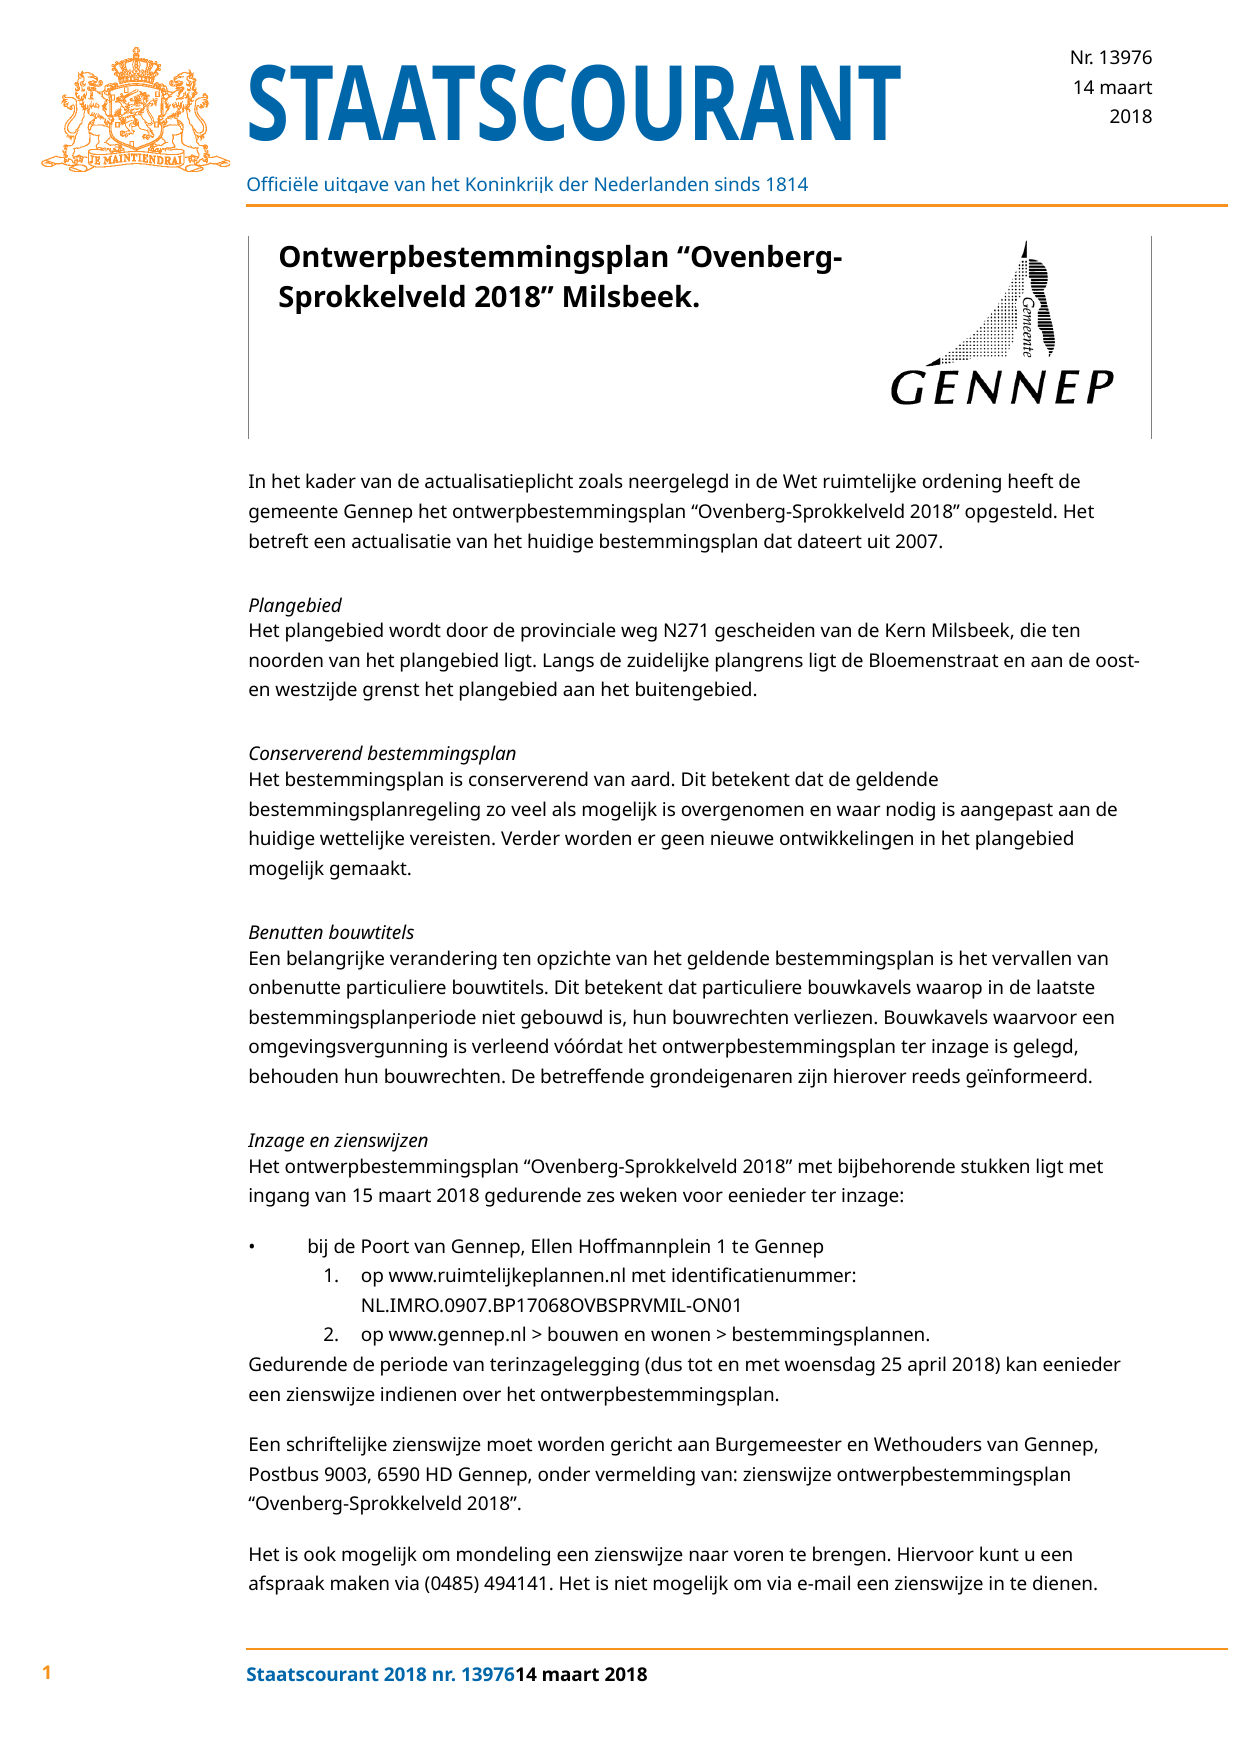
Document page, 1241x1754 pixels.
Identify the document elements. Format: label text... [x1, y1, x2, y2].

text Inzage en zienswijzen [248, 1127, 1152, 1153]
table_header [850, 236, 883, 413]
picture [883, 236, 1118, 414]
text Benutten bouwtitels [248, 919, 1152, 945]
text Plangebied [248, 592, 1152, 617]
text Een belangrijke verandering ten opzichte van het geldende bestemmingsplan is het vervallen van onbenutte particuliere bouwtitels. Dit betekent dat particuliere bouwkavels waarop in de laatste bestemmingsplanperiode niet gebouwd is, hun bouwrechten verliezen. Bouwkavels waarvoor een omgevingsvergunning is verleend vóórdat het ontwerpbestemmingsplan ter inzage is gelegd, behouden hun bouwrechten. De betreffende grondeigenaren zijn hierover reeds geïnformeerd. [248, 945, 1152, 1089]
list bij de Poort van Gennep, Ellen Hoffmannplein 1 te Gennep [248, 1233, 1152, 1258]
text Gedurende de periode van terinzagelegging (dus tot en met woensdag 25 april 2018) kan eenieder een zienswijze indienen over het ontwerpbestemmingsplan. [248, 1351, 1152, 1406]
table_header Ontwerpbestemmingsplan “Ovenberg-Sprokkelveld 2018” Milsbeek. [249, 236, 850, 439]
text Het is ook mogelijk om mondeling een zienswijze naar voren te brengen. Hiervoor kunt u een afspraak maken via (0485) 494141. Het is niet mogelijk om via e-mail een zienswijze in te dienen. [248, 1541, 1152, 1596]
table_header [1118, 236, 1151, 413]
text Het ontwerpbestemmingsplan “Ovenberg-Sprokkelveld 2018” met bijbehorende stukken ligt met ingang van 15 maart 2018 gedurende zes weken voor eenieder ter inzage: [248, 1153, 1152, 1208]
text Het plangebied wordt door de provinciale weg N271 gescheiden van de Kern Milsbeek, die ten noorden van het plangebied ligt. Langs de zuidelijke plangrens ligt de Bloemenstraat en aan de oost- en westzijde grenst het plangebied aan het buitengebied. [248, 617, 1152, 702]
text In het kader van de actualisatieplicht zoals neergelegd in de Wet ruimtelijke ordening heeft de gemeente Gennep het ontwerpbestemmingsplan “Ovenberg-Sprokkelveld 2018” opgesteld. Het betreft een actualisatie van het huidige bestemmingsplan dat dateert uit 2007. [248, 469, 1152, 553]
text Een schriftelijke zienswijze moet worden gericht aan Burgemeester en Wethouders van Gennep, Postbus 9003, 6590 HD Gennep, onder vermelding van: zienswijze ontwerpbestemmingsplan “Ovenberg-Sprokkelveld 2018”. [248, 1431, 1152, 1516]
list op www.gennep.nl > bouwen en wonen > bestemmingsplannen. [323, 1322, 1152, 1347]
picture [41, 47, 231, 172]
list op www.ruimtelijkeplannen.nl met identificatienummer: NL.IMRO.0907.BP17068OVBSPRVMIL-ON01 [323, 1262, 1152, 1318]
table_header [850, 414, 1151, 439]
text Het bestemmingsplan is conserverend van aard. Dit betekent dat de geldende bestemmingsplanregeling zo veel als mogelijk is overgenomen en waar nodig is aangepast aan de huidige wettelijke vereisten. Verder worden er geen nieuwe ontwikkelingen in het plangebied mogelijk gemaakt. [248, 766, 1152, 881]
text Conserverend bestemmingsplan [248, 741, 1152, 766]
